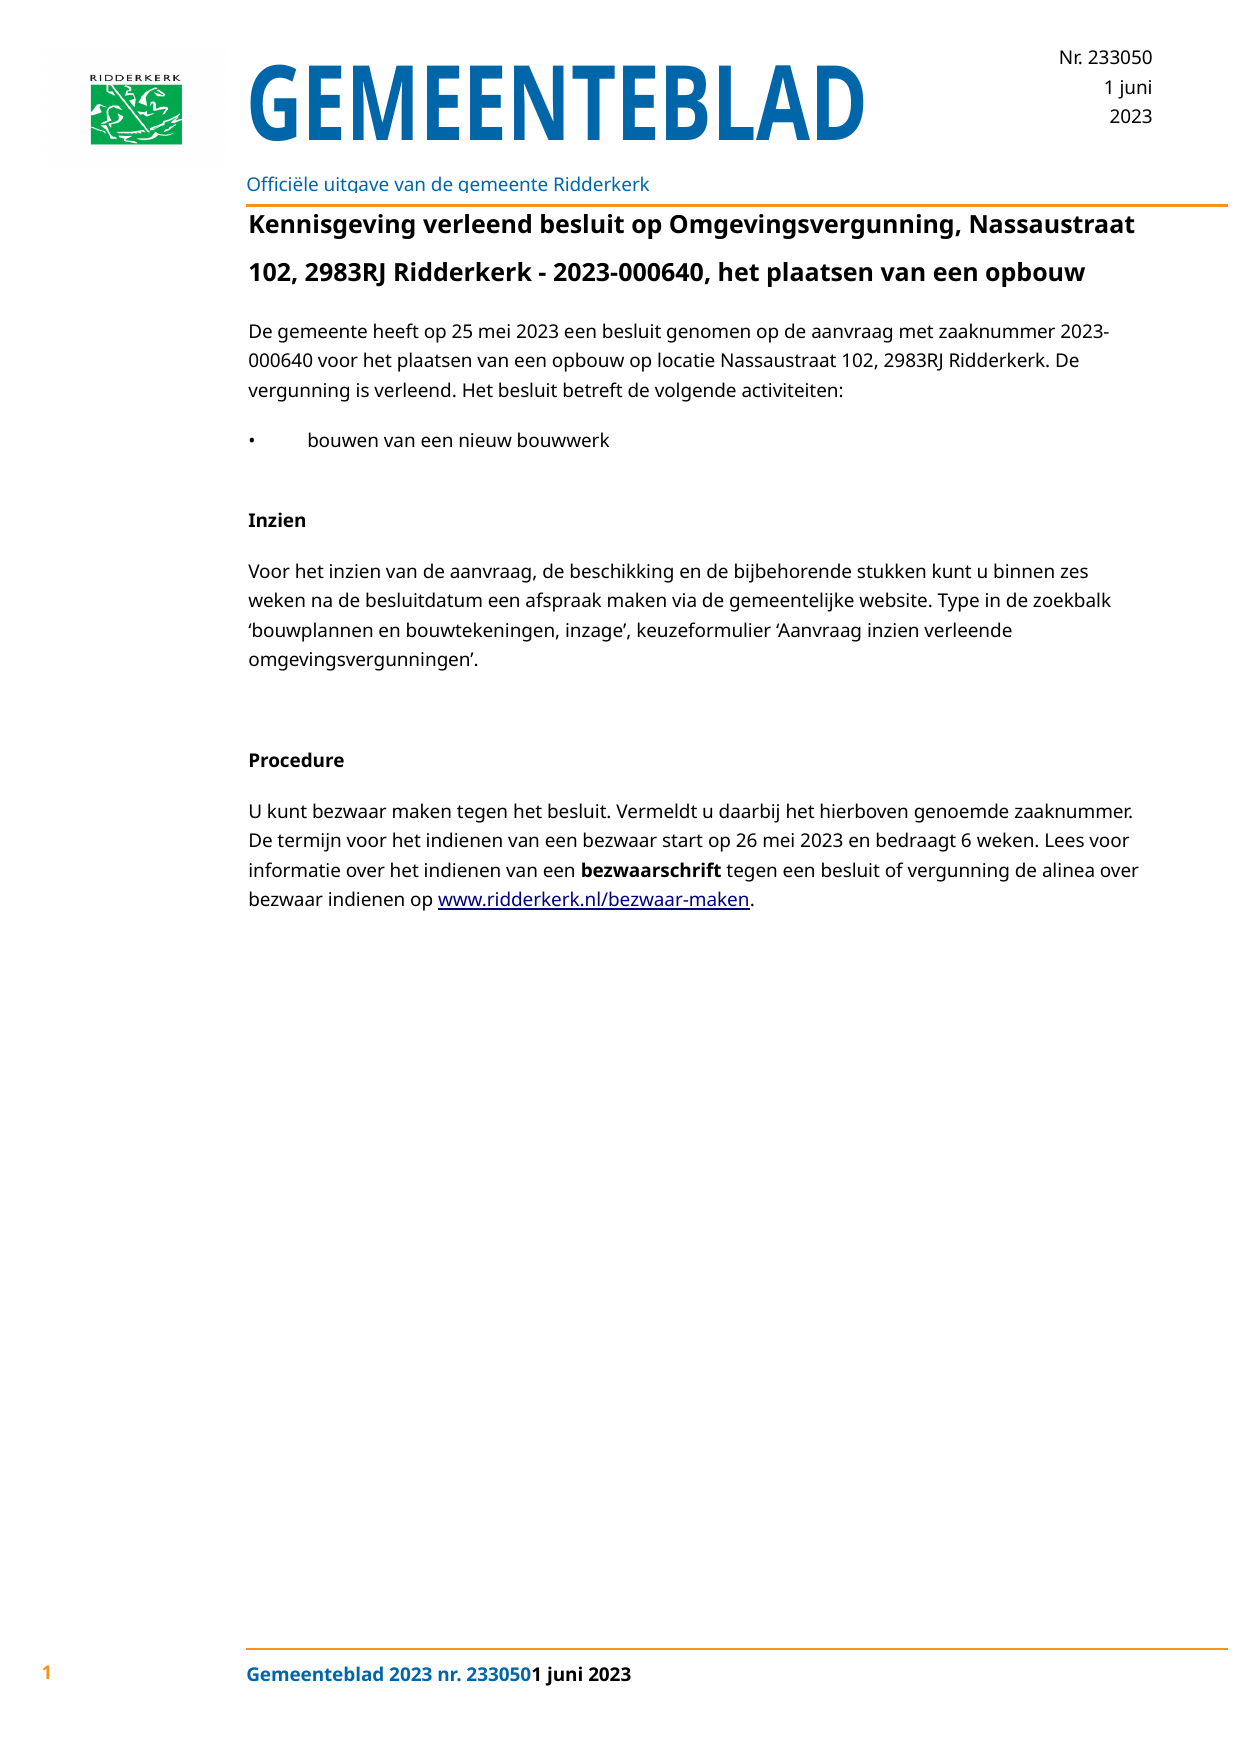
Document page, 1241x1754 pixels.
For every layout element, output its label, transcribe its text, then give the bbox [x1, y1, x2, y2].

picture [41, 47, 231, 172]
text Procedure [248, 747, 1152, 773]
list bouwen van een nieuw bouwwerk [248, 427, 1152, 453]
text De gemeente heeft op 25 mei 2023 een besluit genomen op de aanvraag met zaaknummer 2023-000640 voor het plaatsen van een opbouw op locatie Nassaustraat 102, 2983RJ Ridderkerk. De vergunning is verleend. Het besluit betreft de volgende activiteiten: [248, 318, 1152, 403]
text U kunt bezwaar maken tegen het besluit. Vermeldt u daarbij het hierboven genoemde zaaknummer. De termijn voor het indienen van een bezwaar start op 26 mei 2023 en bedraagt 6 weken. Lees voor informatie over het indienen van een bezwaarschrift tegen een besluit of vergunning de alinea over bezwaar indienen op www.ridderkerk.nl/bezwaar-maken. [248, 798, 1152, 912]
text Kennisgeving verleend besluit op Omgevingsvergunning, Nassaustraat 102, 2983RJ Ridderkerk - 2023-000640, het plaatsen van een opbouw [248, 207, 1152, 288]
text Voor het inzien van de aanvraag, de beschikking en de bijbehorende stukken kunt u binnen zes weken na de besluitdatum een afspraak maken via de gemeentelijke website. Type in de zoekbalk ‘bouwplannen en bouwtekeningen, inzage’, keuzeformulier ‘Aanvraag inzien verleende omgevingsvergunningen’. [248, 558, 1152, 672]
text Inzien [248, 507, 1152, 533]
